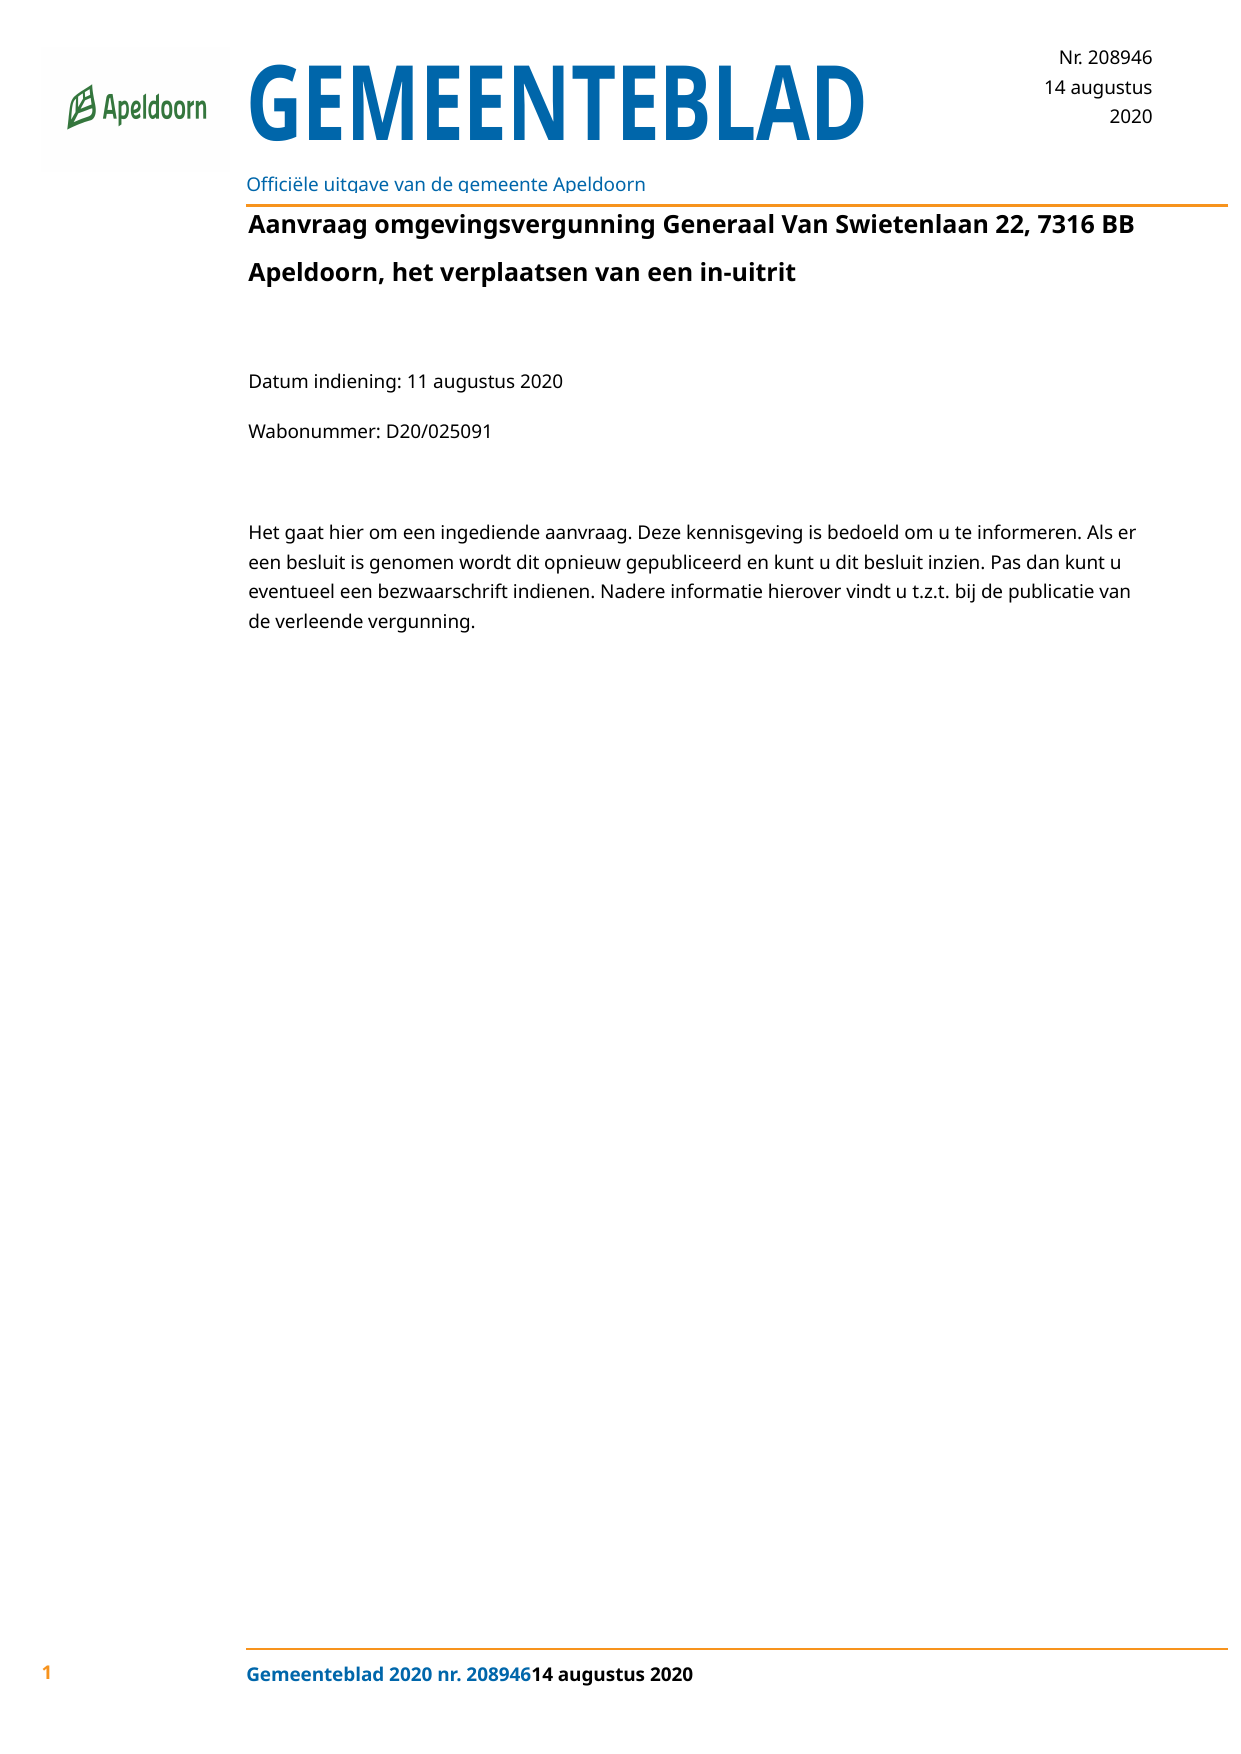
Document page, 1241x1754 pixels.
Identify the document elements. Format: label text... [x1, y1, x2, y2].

text Datum indiening: 11 augustus 2020 [248, 368, 1152, 394]
text Wabonummer: D20/025091 [248, 419, 1152, 444]
text Aanvraag omgevingsvergunning Generaal Van Swietenlaan 22, 7316 BB Apeldoorn, het verplaatsen van een in-uitrit [248, 207, 1152, 288]
picture [41, 47, 231, 172]
text Het gaat hier om een ingediende aanvraag. Deze kennisgeving is bedoeld om u te informeren. Als er een besluit is genomen wordt dit opnieuw gepubliceerd en kunt u dit besluit inzien. Pas dan kunt u eventueel een bezwaarschrift indienen. Nadere informatie hierover vindt u t.z.t. bij de publicatie van de verleende vergunning. [248, 519, 1152, 634]
